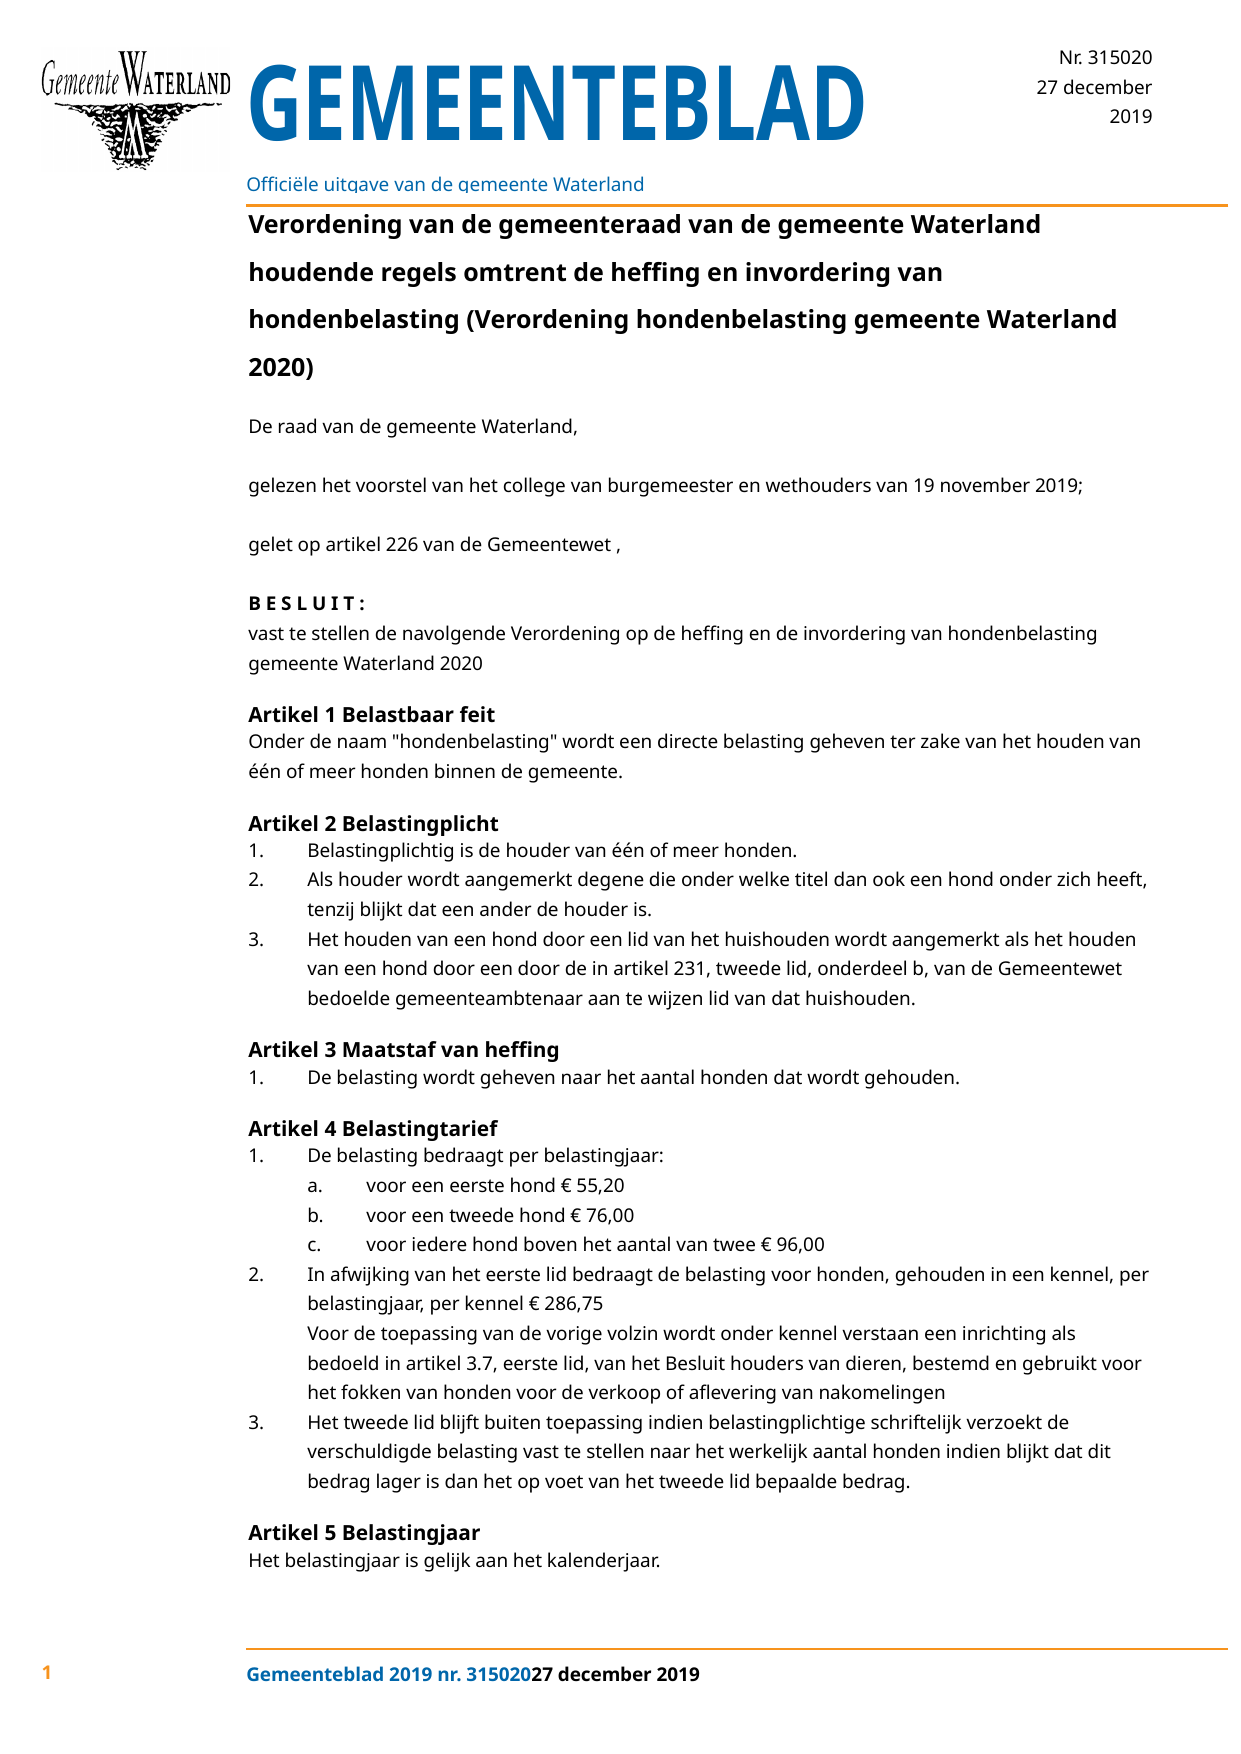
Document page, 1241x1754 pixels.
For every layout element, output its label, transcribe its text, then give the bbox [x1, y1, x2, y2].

list De belasting wordt geheven naar het aantal honden dat wordt gehouden. [248, 1064, 1152, 1089]
list In afwijking van het eerste lid bedraagt de belasting voor honden, gehouden in een kennel, per belastingjaar, per kennel € 286,75 [248, 1261, 1152, 1316]
text gelet op artikel 226 van de Gemeentewet , [248, 531, 1152, 557]
text Artikel 4 Belastingtarief [248, 1114, 1152, 1143]
text De raad van de gemeente Waterland, [248, 413, 1152, 439]
list Belastingplichtig is de houder van één of meer honden. [248, 837, 1152, 863]
list Als houder wordt aangemerkt degene die onder welke titel dan ook een hond onder zich heeft, tenzij blijkt dat een ander de houder is. [248, 867, 1152, 922]
list Het houden van een hond door een lid van het huishouden wordt aangemerkt als het houden van een hond door een door de in artikel 231, tweede lid, onderdeel b, van de Gemeentewet bedoelde gemeenteambtenaar aan te wijzen lid van dat huishouden. [248, 926, 1152, 1011]
picture [41, 47, 231, 172]
text Het belastingjaar is gelijk aan het kalenderjaar. [248, 1547, 1152, 1573]
list Voor de toepassing van de vorige volzin wordt onder kennel verstaan een inrichting als bedoeld in artikel 3.7, eerste lid, van het Besluit houders van dieren, bestemd en gebruikt voor het fokken van honden voor de verkoop of aflevering van nakomelingen [248, 1320, 1152, 1405]
list voor iedere hond boven het aantal van twee € 96,00 [307, 1231, 1152, 1257]
text Onder de naam "hondenbelasting" wordt een directe belasting geheven ter zake van het houden van één of meer honden binnen de gemeente. [248, 729, 1152, 784]
text Verordening van de gemeenteraad van de gemeente Waterland houdende regels omtrent de heffing en invordering van hondenbelasting (Verordening hondenbelasting gemeente Waterland 2020) [248, 207, 1152, 384]
list Het tweede lid blijft buiten toepassing indien belastingplichtige schriftelijk verzoekt de verschuldigde belasting vast te stellen naar het werkelijk aantal honden indien blijkt dat dit bedrag lager is dan het op voet van het tweede lid bepaalde bedrag. [248, 1409, 1152, 1494]
text B E S L U I T : [248, 591, 1152, 616]
text Artikel 1 Belastbaar feit [248, 700, 1152, 729]
list voor een tweede hond € 76,00 [307, 1202, 1152, 1228]
text Artikel 2 Belastingplicht [248, 809, 1152, 837]
text gelezen het voorstel van het college van burgemeester en wethouders van 19 november 2019; [248, 472, 1152, 498]
list voor een eerste hond € 55,20 [307, 1172, 1152, 1198]
list De belasting bedraagt per belastingjaar: [248, 1143, 1152, 1168]
text Artikel 5 Belastingjaar [248, 1518, 1152, 1547]
text Artikel 3 Maatstaf van heffing [248, 1035, 1152, 1064]
text vast te stellen de navolgende Verordening op de heffing en de invordering van hondenbelasting gemeente Waterland 2020 [248, 620, 1152, 676]
